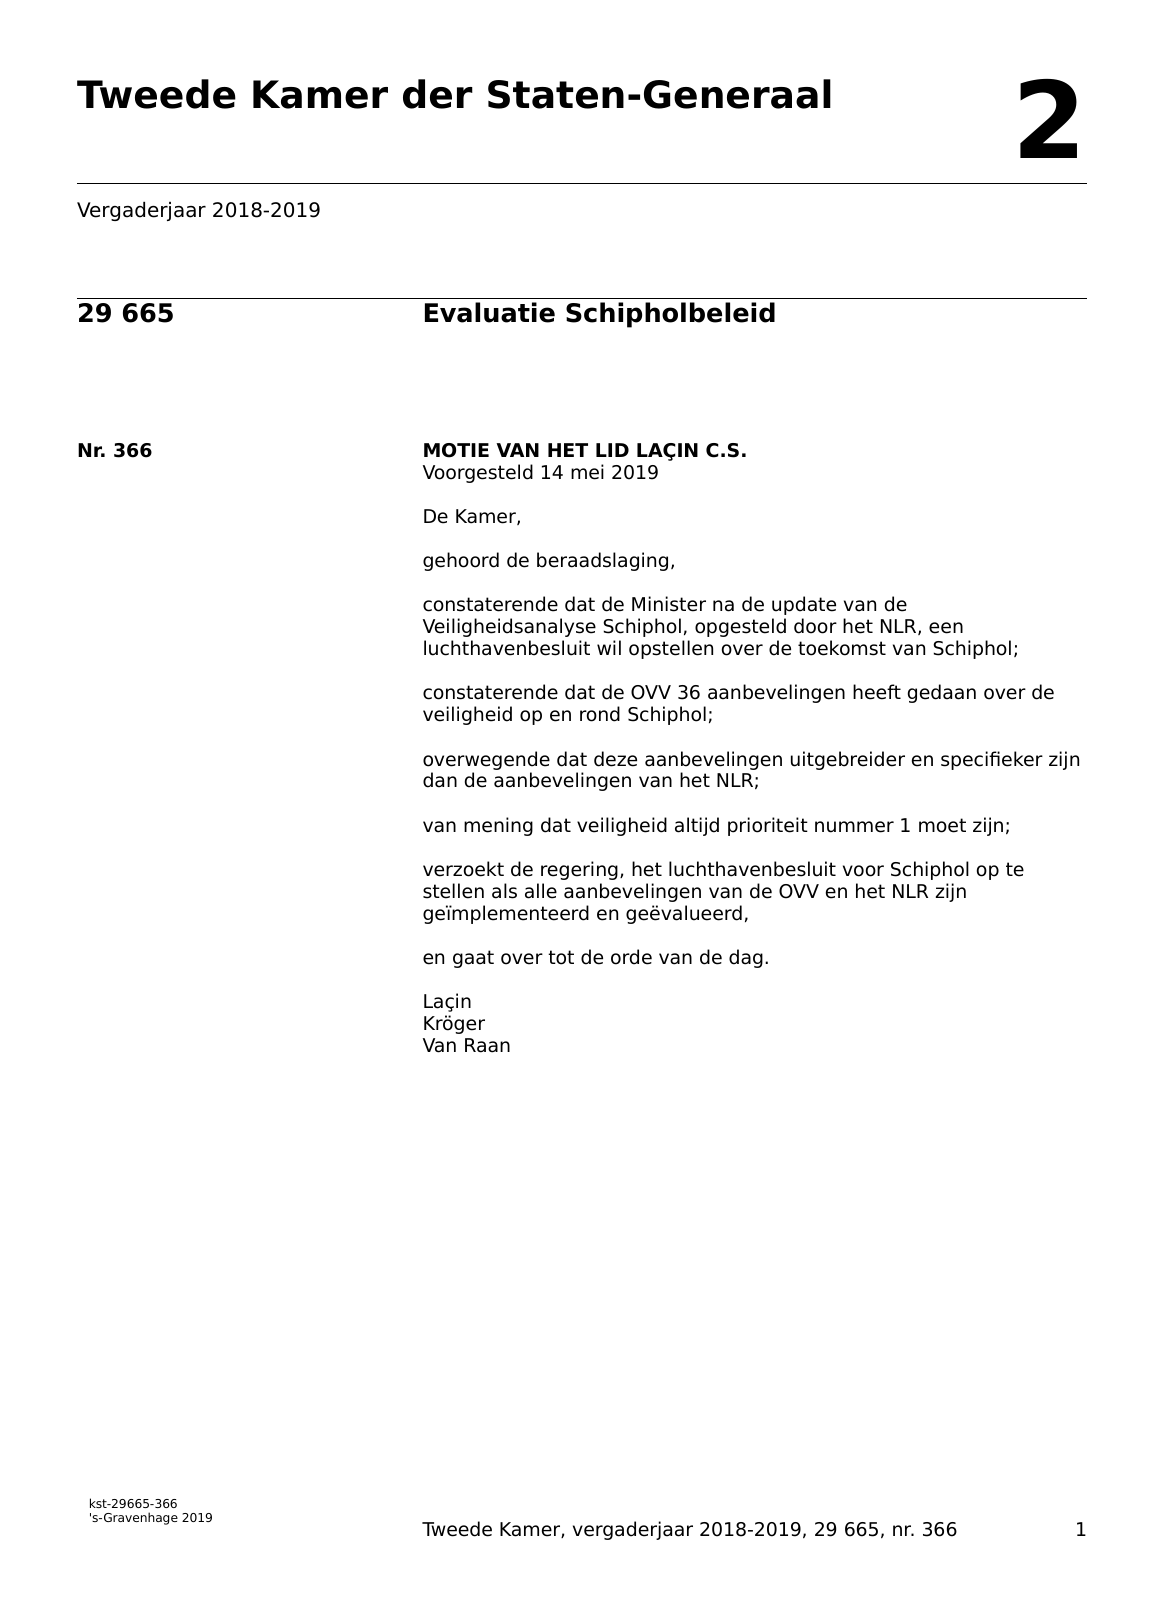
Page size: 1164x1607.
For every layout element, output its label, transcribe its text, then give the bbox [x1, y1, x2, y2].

text constaterende dat de Minister na de update van de Veiligheidsanalyse Schiphol, opgesteld door het NLR, een luchthavenbesluit wil opstellen over de toekomst van Schiphol; [422, 594, 1087, 660]
text kst-29665-366 [88, 1497, 323, 1511]
text Voorgesteld 14 mei 2019 [422, 462, 1087, 484]
table_cell Vergaderjaar 2018-2019 [77, 184, 1087, 298]
text gehoord de beraadslaging, [422, 550, 1087, 572]
text Van Raan [422, 1035, 1087, 1057]
text verzoekt de regering, het luchthavenbesluit voor Schiphol op te stellen als alle aanbevelingen van de OVV en het NLR zijn geïmplementeerd en geëvalueerd, [422, 859, 1087, 925]
text van mening dat veiligheid altijd prioriteit nummer 1 moet zijn; [422, 814, 1087, 837]
text constaterende dat de OVV 36 aanbevelingen heeft gedaan over de veiligheid op en rond Schiphol; [422, 682, 1087, 726]
text 's-Gravenhage 2019 [88, 1511, 323, 1525]
text en gaat over tot de orde van de dag. [422, 947, 1087, 969]
table_header 2 [886, 59, 1087, 183]
text overwegende dat deze aanbevelingen uitgebreider en specifieker zijn dan de aanbevelingen van het NLR; [422, 748, 1087, 792]
subtitle Nr. 366 MOTIE VAN HET LID LAÇIN C.S. [77, 440, 1087, 462]
text De Kamer, [422, 506, 1087, 528]
text Laçin [422, 991, 1087, 1013]
subtitle 29 665 Evaluatie Schipholbeleid [77, 299, 1087, 329]
text Kröger [422, 1013, 1087, 1035]
table_header Tweede Kamer der Staten-Generaal [77, 59, 886, 183]
